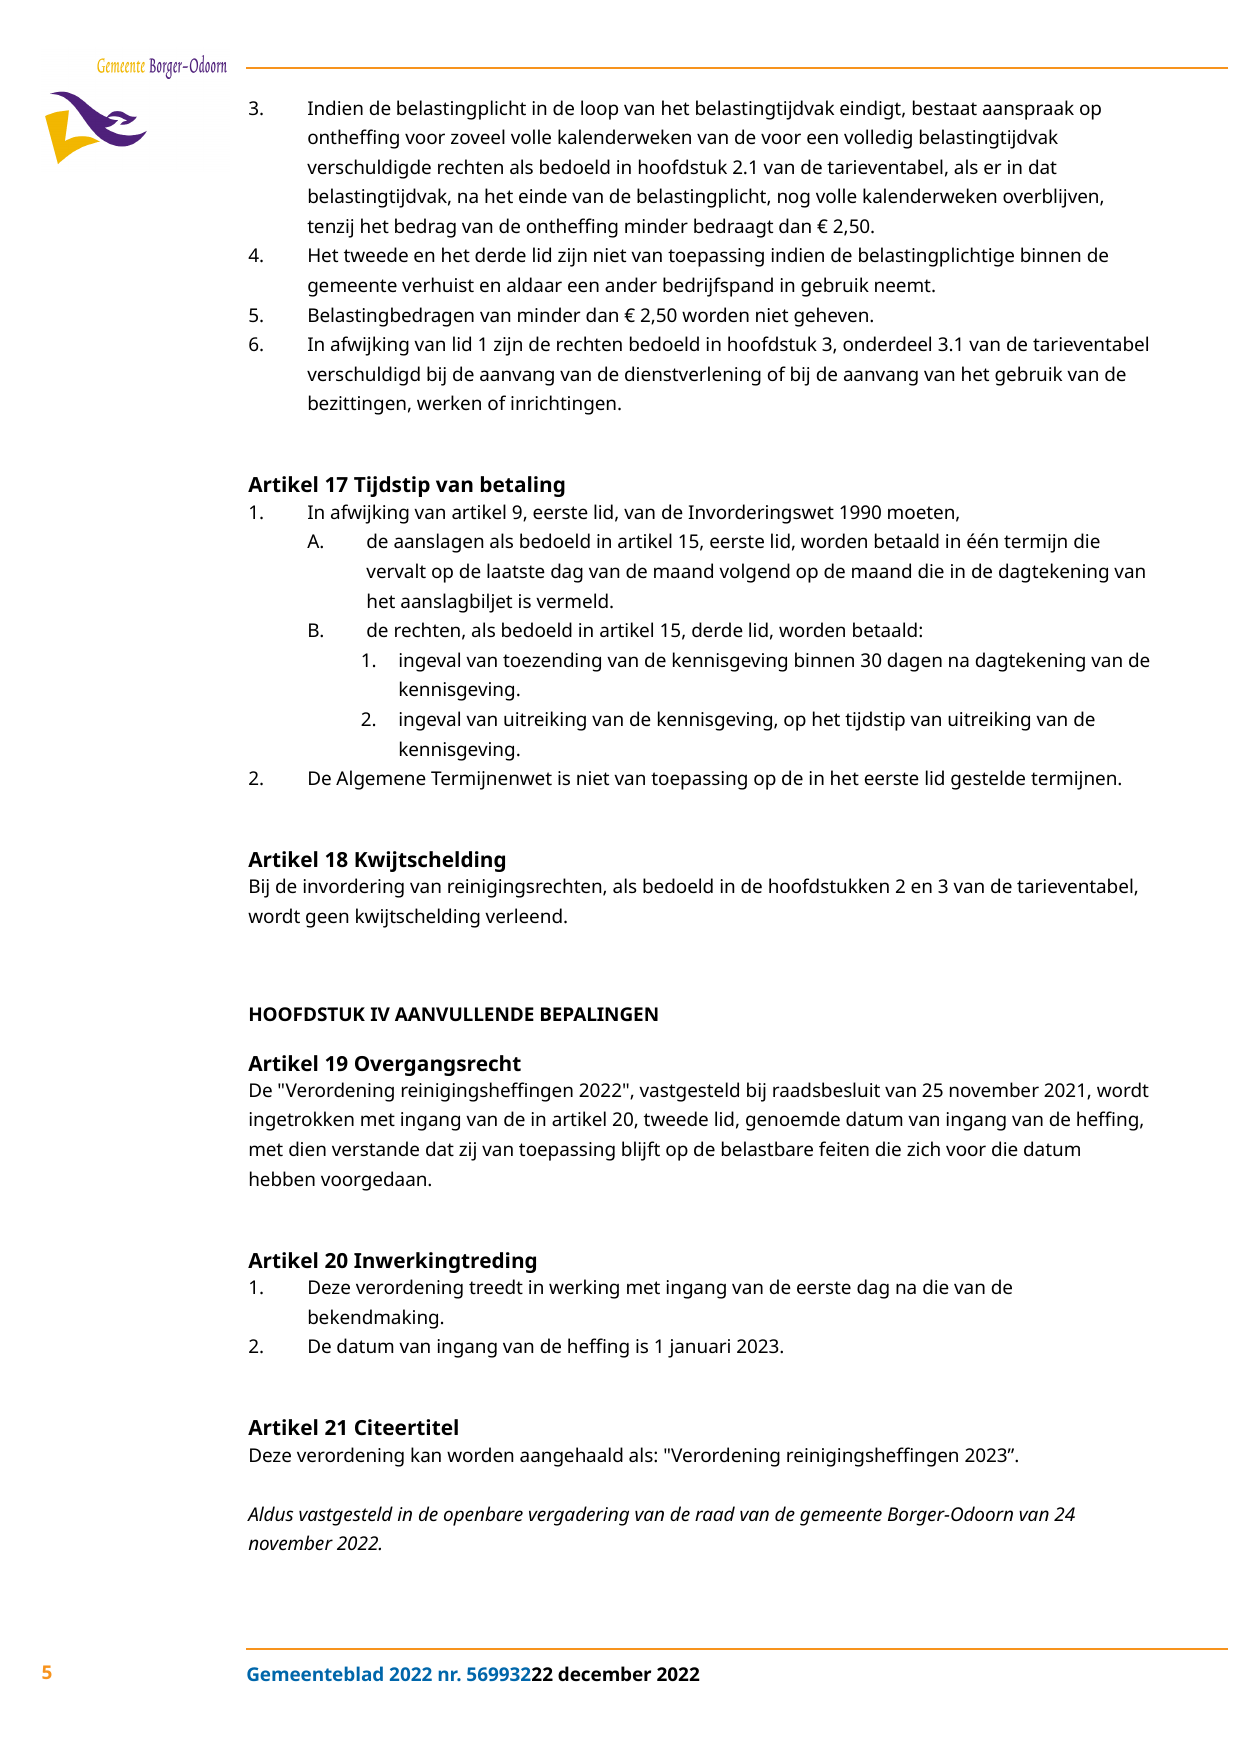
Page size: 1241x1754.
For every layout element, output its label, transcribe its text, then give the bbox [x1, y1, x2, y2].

text Artikel 17 Tijdstip van betaling [248, 471, 1152, 499]
text Artikel 20 Inwerkingtreding [248, 1246, 1152, 1274]
list De Algemene Termijnenwet is niet van toepassing op de in het eerste lid gestelde termijnen. [248, 765, 1152, 791]
text Aldus vastgesteld in de openbare vergadering van de raad van de gemeente Borger-Odoorn van 24 november 2022. [248, 1501, 1152, 1556]
list de rechten, als bedoeld in artikel 15, derde lid, worden betaald: [307, 617, 1152, 643]
list ingeval van uitreiking van de kennisgeving, op het tijdstip van uitreiking van de kennisgeving. [361, 706, 1152, 761]
list De datum van ingang van de heffing is 1 januari 2023. [248, 1333, 1152, 1359]
text Artikel 18 Kwijtschelding [248, 845, 1152, 874]
list ingeval van toezending van de kennisgeving binnen 30 dagen na dagtekening van de kennisgeving. [361, 647, 1152, 702]
text Bij de invordering van reinigingsrechten, als bedoeld in de hoofdstukken 2 en 3 van de tarieventabel, wordt geen kwijtschelding verleend. [248, 874, 1152, 929]
list de aanslagen als bedoeld in artikel 15, eerste lid, worden betaald in één termijn die vervalt op de laatste dag van de maand volgend op de maand die in de dagtekening van het aanslagbiljet is vermeld. [307, 529, 1152, 613]
text Artikel 19 Overgangsrecht [248, 1049, 1152, 1077]
picture [41, 47, 231, 172]
list Deze verordening treedt in werking met ingang van de eerste dag na die van de bekendmaking. [248, 1274, 1152, 1329]
list In afwijking van lid 1 zijn de rechten bedoeld in hoofdstuk 3, onderdeel 3.1 van de tarieventabel verschuldigd bij de aanvang van de dienstverlening of bij de aanvang van het gebruik van de bezittingen, werken of inrichtingen. [248, 331, 1152, 416]
list Belastingbedragen van minder dan € 2,50 worden niet geheven. [248, 302, 1152, 328]
text Artikel 21 Citeertitel [248, 1413, 1152, 1442]
text De "Verordening reinigingsheffingen 2022", vastgesteld bij raadsbesluit van 25 november 2021, wordt ingetrokken met ingang van de in artikel 20, tweede lid, genoemde datum van ingang van de heffing, met dien verstande dat zij van toepassing blijft op de belastbare feiten die zich voor die datum hebben voorgedaan. [248, 1077, 1152, 1192]
text HOOFDSTUK IV AANVULLENDE BEPALINGEN [248, 999, 1152, 1028]
text Deze verordening kan worden aangehaald als: "Verordening reinigingsheffingen 2023”. [248, 1442, 1152, 1468]
list In afwijking van artikel 9, eerste lid, van de Invorderingswet 1990 moeten, [248, 499, 1152, 525]
list Het tweede en het derde lid zijn niet van toepassing indien de belastingplichtige binnen de gemeente verhuist en aldaar een ander bedrijfspand in gebruik neemt. [248, 243, 1152, 298]
list Indien de belastingplicht in de loop van het belastingtijdvak eindigt, bestaat aanspraak op ontheffing voor zoveel volle kalenderweken van de voor een volledig belastingtijdvak verschuldigde rechten als bedoeld in hoofdstuk 2.1 van de tarieventabel, als er in dat belastingtijdvak, na het einde van de belastingplicht, nog volle kalenderweken overblijven, tenzij het bedrag van de ontheffing minder bedraagt dan € 2,50. [248, 95, 1152, 239]
